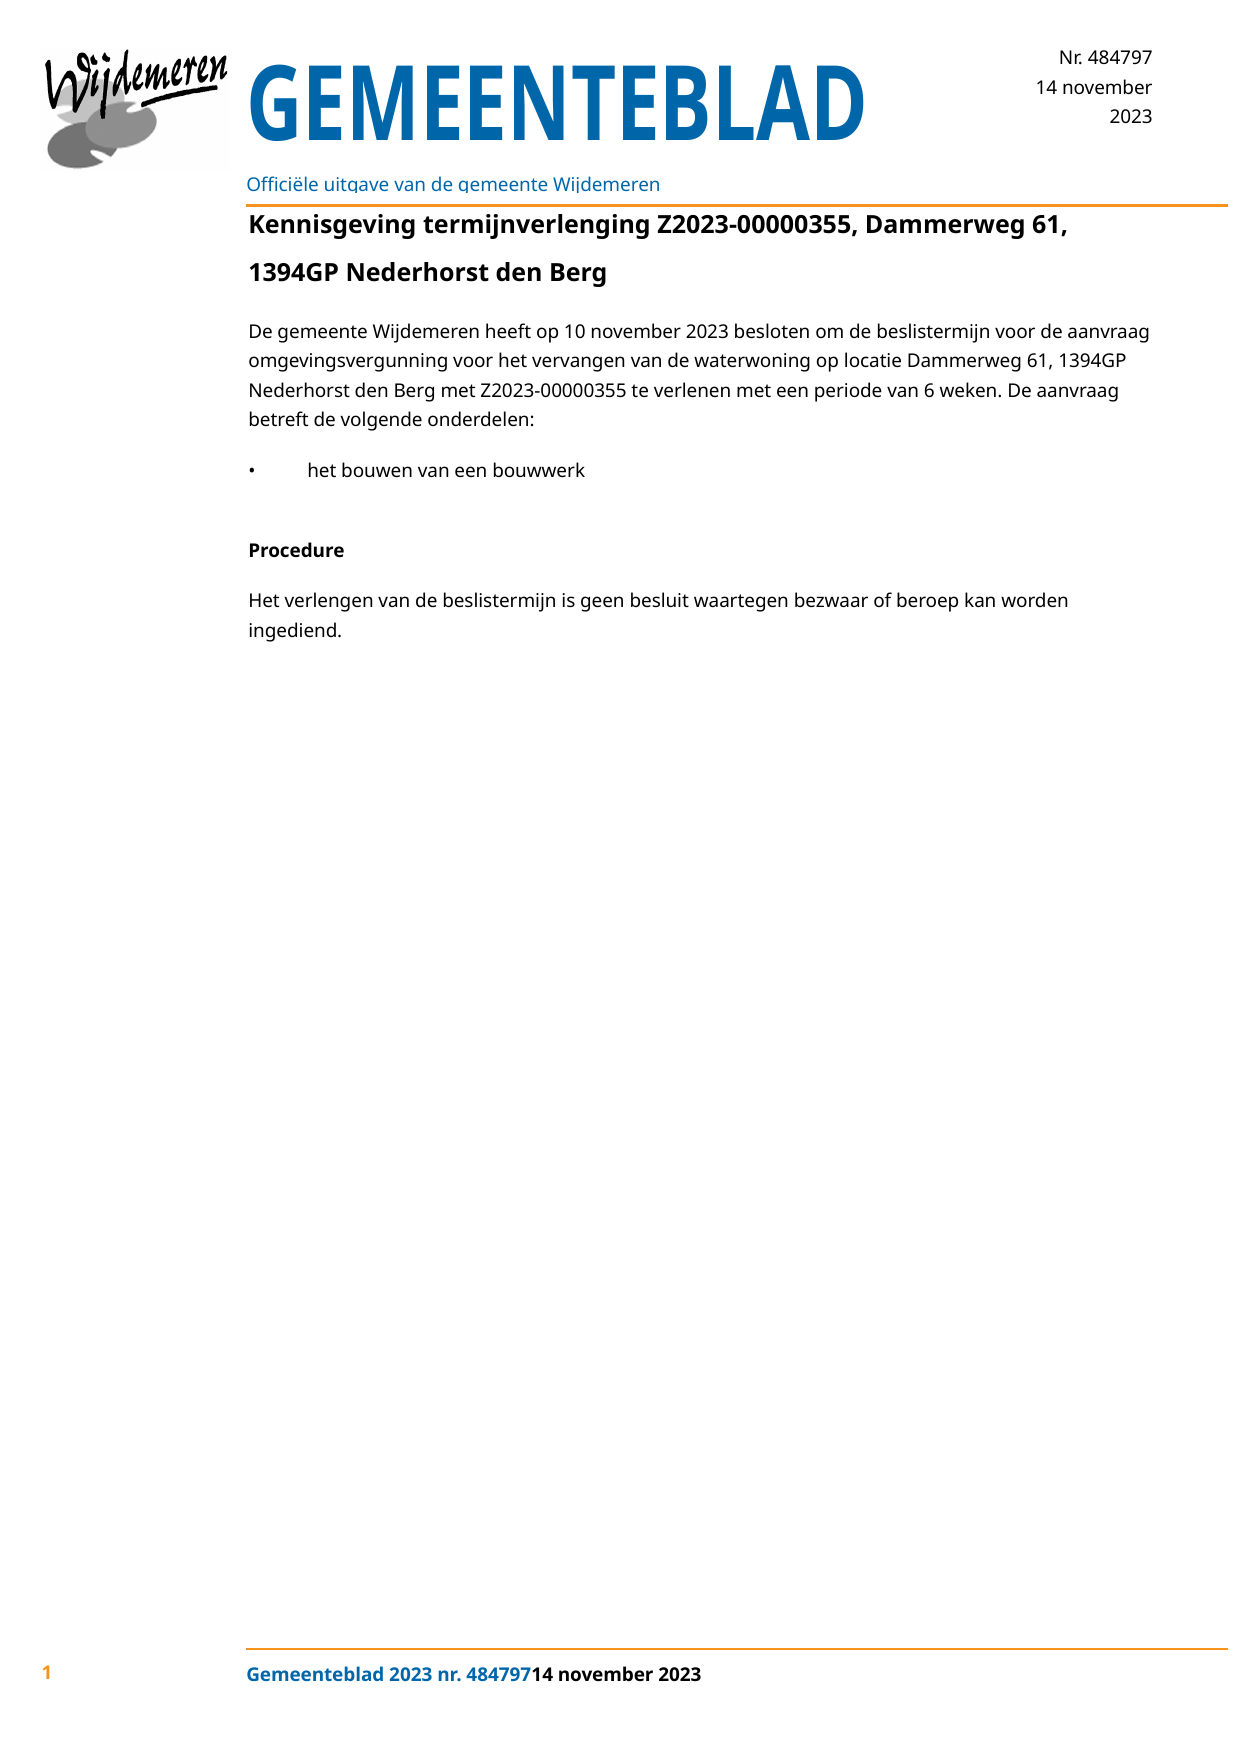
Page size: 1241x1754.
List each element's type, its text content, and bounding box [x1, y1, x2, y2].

text Het verlengen van de beslistermijn is geen besluit waartegen bezwaar of beroep kan worden ingediend. [248, 587, 1152, 643]
text Kennisgeving termijnverlenging Z2023-00000355, Dammerweg 61, 1394GP Nederhorst den Berg [248, 207, 1152, 288]
text De gemeente Wijdemeren heeft op 10 november 2023 besloten om de beslistermijn voor de aanvraag omgevingsvergunning voor het vervangen van de waterwoning op locatie Dammerweg 61, 1394GP Nederhorst den Berg met Z2023-00000355 te verlenen met een periode van 6 weken. De aanvraag betreft de volgende onderdelen: [248, 318, 1152, 432]
list het bouwen van een bouwwerk [248, 457, 1152, 483]
picture [41, 47, 231, 172]
text Procedure [248, 537, 1152, 563]
